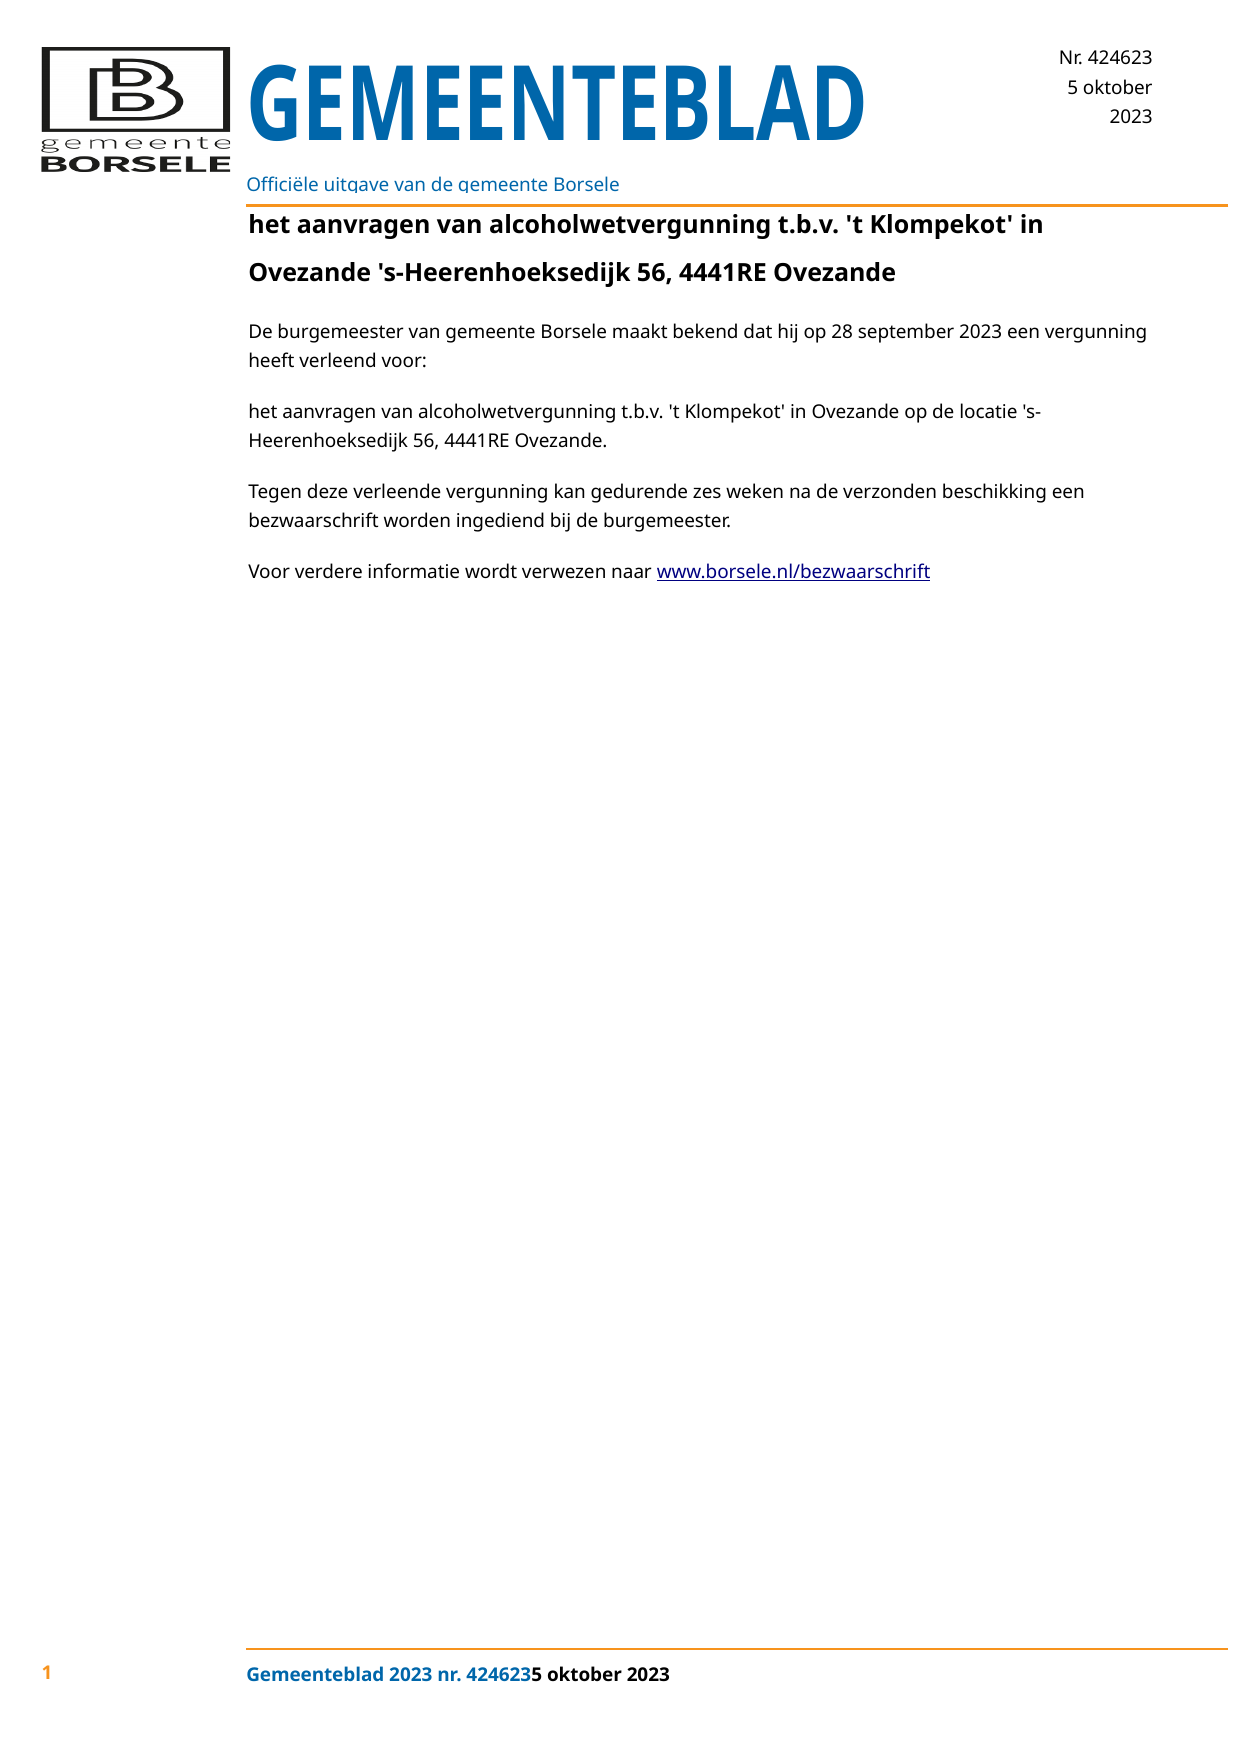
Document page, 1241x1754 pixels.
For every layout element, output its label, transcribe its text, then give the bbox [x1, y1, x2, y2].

text Voor verdere informatie wordt verwezen naar www.borsele.nl/bezwaarschrift [248, 558, 1152, 584]
text het aanvragen van alcoholwetvergunning t.b.v. 't Klompekot' in Ovezande op de locatie 's-Heerenhoeksedijk 56, 4441RE Ovezande. [248, 398, 1152, 453]
text De burgemeester van gemeente Borsele maakt bekend dat hij op 28 september 2023 een vergunning heeft verleend voor: [248, 318, 1152, 373]
text het aanvragen van alcoholwetvergunning t.b.v. 't Klompekot' in Ovezande 's-Heerenhoeksedijk 56, 4441RE Ovezande [248, 207, 1152, 288]
text Tegen deze verleende vergunning kan gedurende zes weken na de verzonden beschikking een bezwaarschrift worden ingediend bij de burgemeester. [248, 478, 1152, 533]
picture [41, 47, 231, 172]
